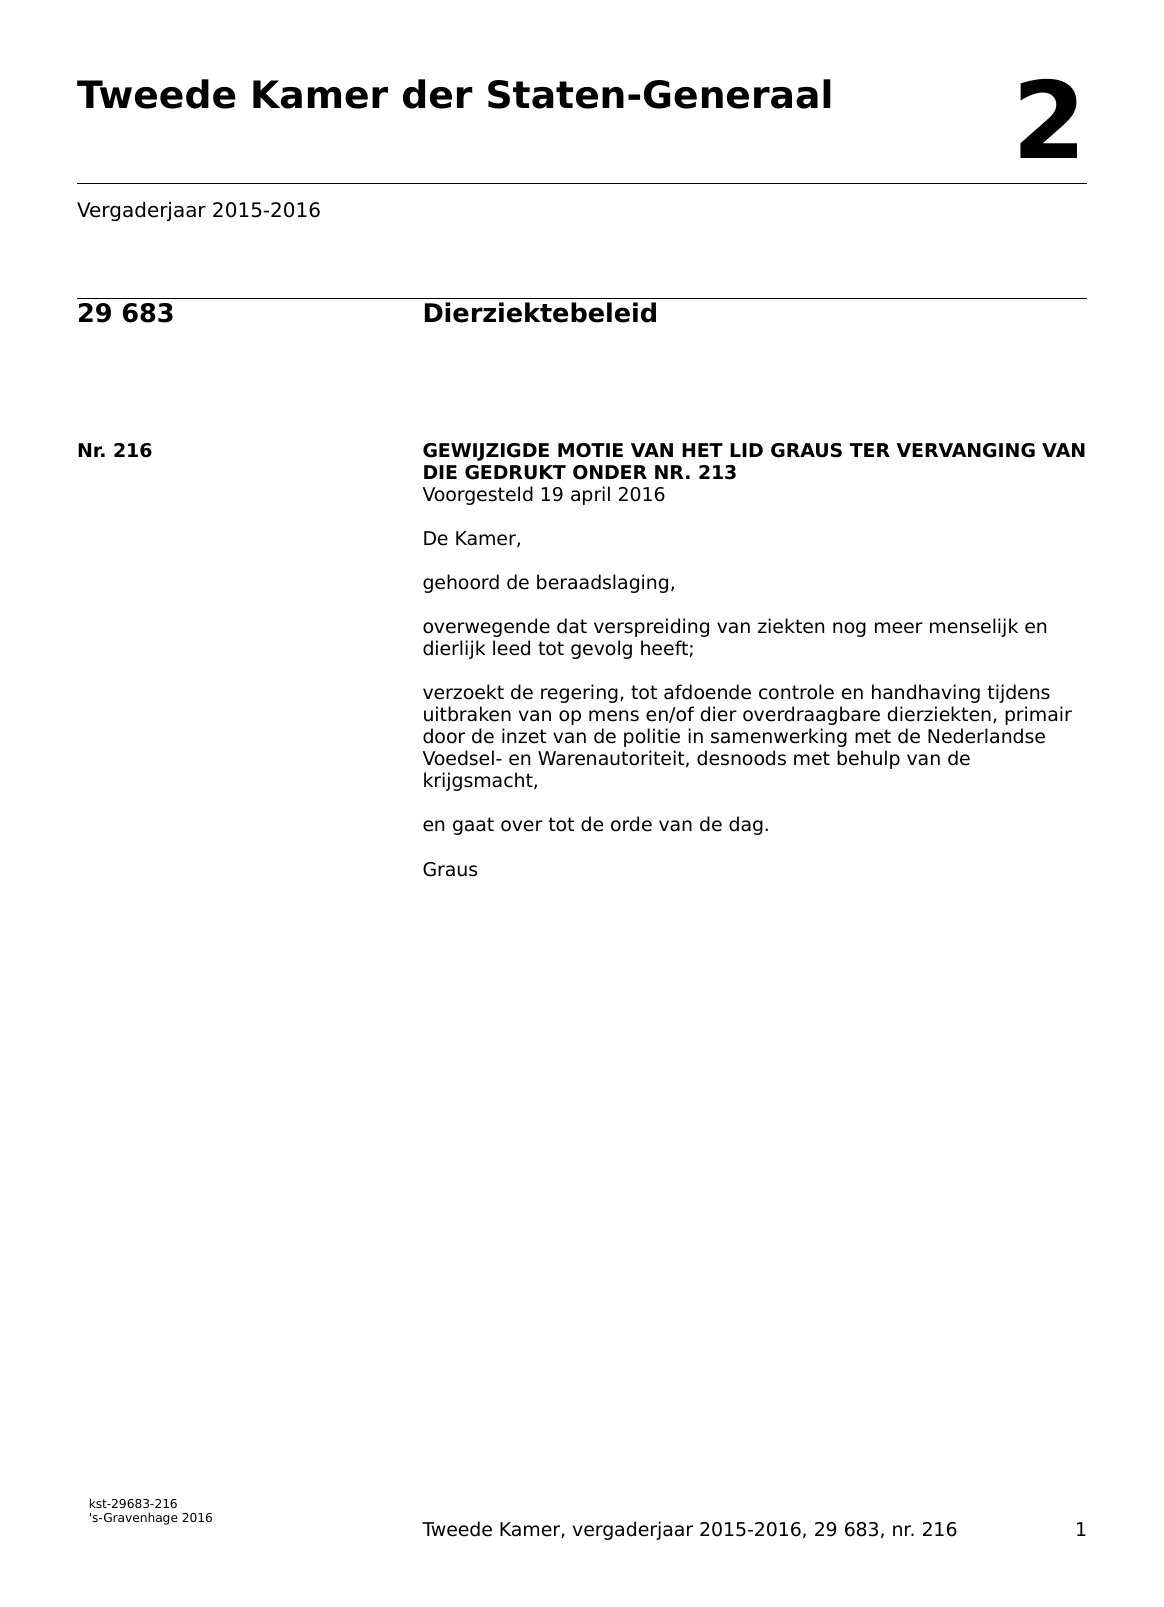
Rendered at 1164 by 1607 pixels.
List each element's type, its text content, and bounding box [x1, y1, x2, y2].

text De Kamer, [422, 528, 1087, 550]
table_cell Vergaderjaar 2015-2016 [77, 184, 1087, 298]
table_header Tweede Kamer der Staten-Generaal [77, 59, 886, 183]
text Voorgesteld 19 april 2016 [422, 484, 1087, 506]
table_header 2 [886, 59, 1087, 183]
text Graus [422, 858, 1087, 881]
subtitle Nr. 216 GEWIJZIGDE MOTIE VAN HET LID GRAUS TER VERVANGING VAN DIE GEDRUKT ONDER NR. 213 [77, 440, 1087, 484]
subtitle 29 683 Dierziektebeleid [77, 299, 1087, 329]
text en gaat over tot de orde van de dag. [422, 814, 1087, 836]
text kst-29683-216 [88, 1497, 323, 1511]
text verzoekt de regering, tot afdoende controle en handhaving tijdens uitbraken van op mens en/of dier overdraagbare dierziekten, primair door de inzet van de politie in samenwerking met de Nederlandse Voedsel- en Warenautoriteit, desnoods met behulp van de krijgsmacht, [422, 682, 1087, 792]
text gehoord de beraadslaging, [422, 572, 1087, 594]
text 's-Gravenhage 2016 [88, 1511, 323, 1525]
text overwegende dat verspreiding van ziekten nog meer menselijk en dierlijk leed tot gevolg heeft; [422, 616, 1087, 660]
